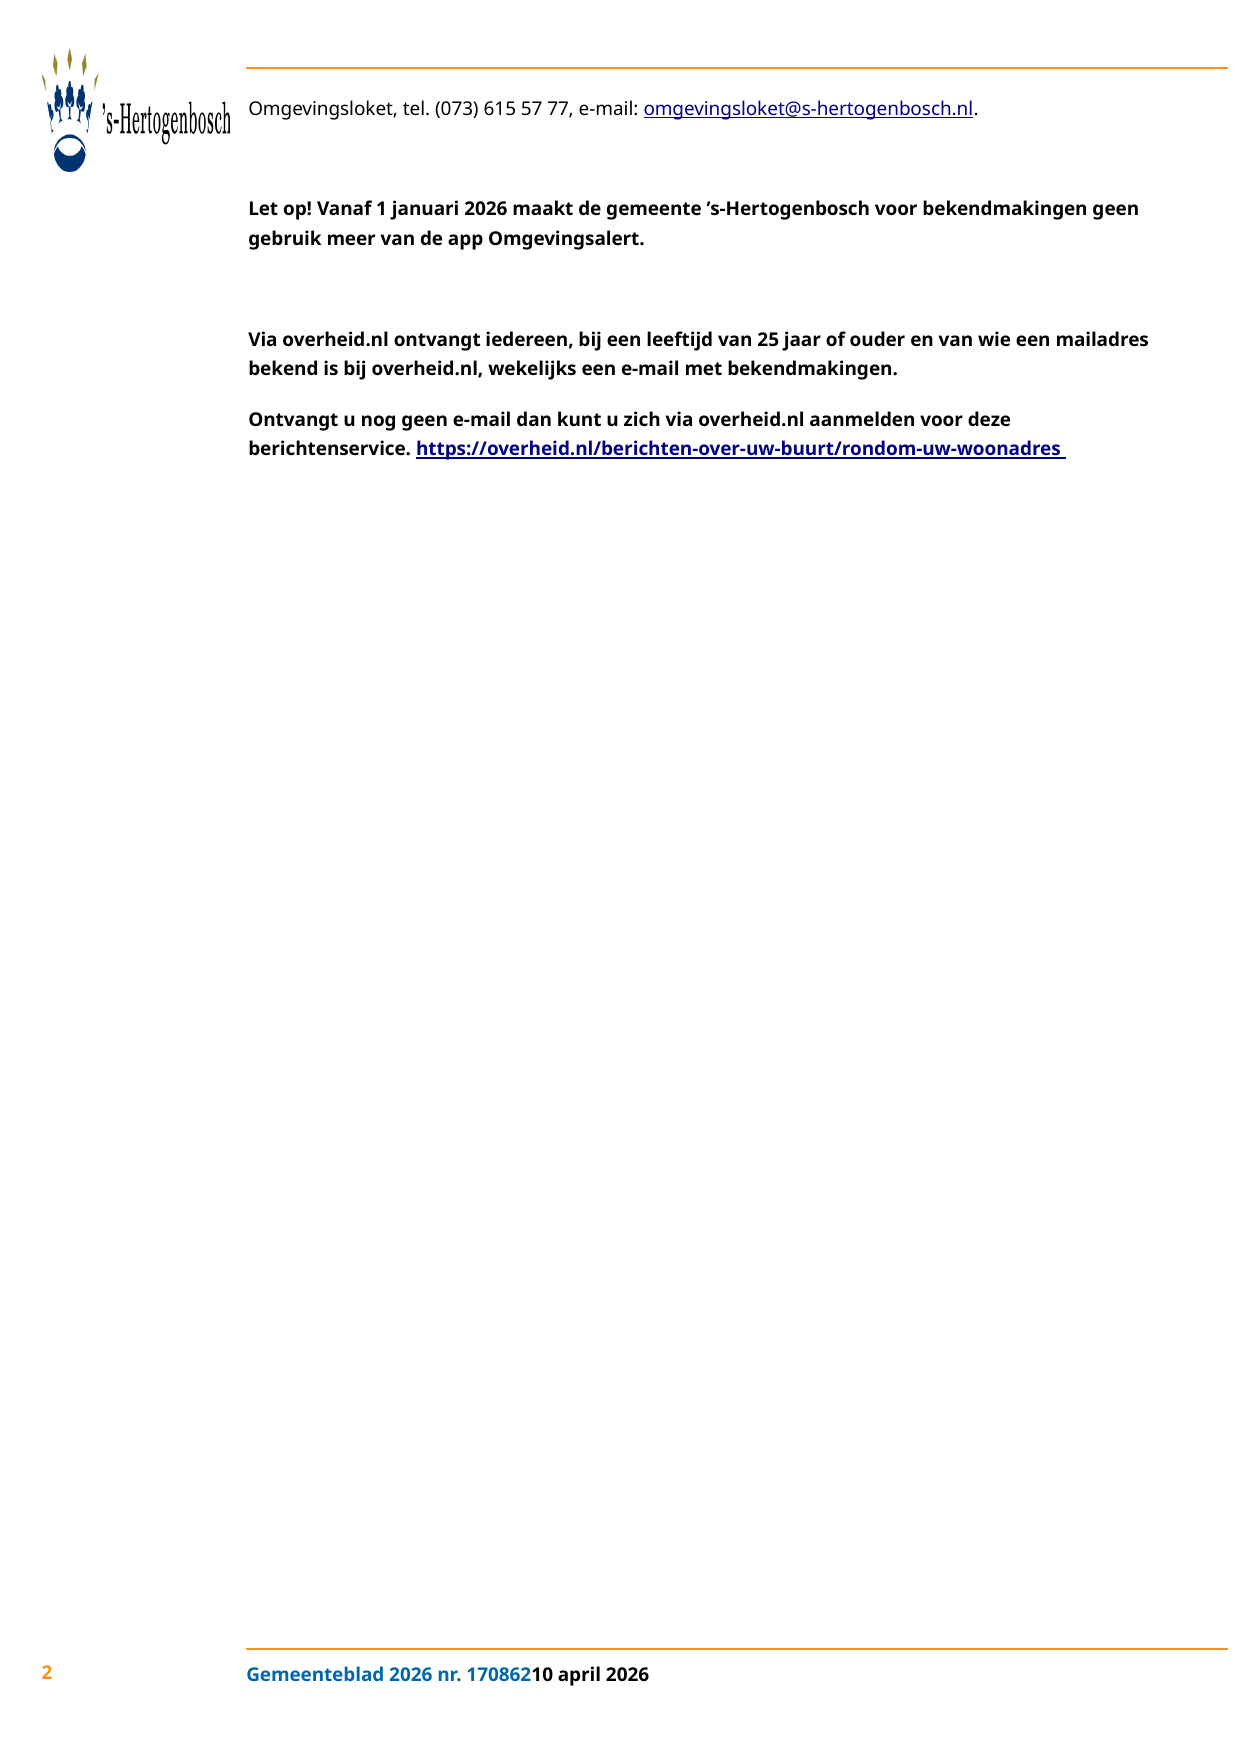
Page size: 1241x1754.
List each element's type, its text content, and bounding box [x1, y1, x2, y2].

picture [41, 47, 231, 172]
text Ontvangt u nog geen e-mail dan kunt u zich via overheid.nl aanmelden voor deze berichtenservice. https://overheid.nl/berichten-over-uw-buurt/rondom-uw-woonadres [248, 406, 1152, 461]
text Omgevingsloket, tel. (073) 615 57 77, e-mail: omgevingsloket@s-hertogenbosch.nl. [248, 95, 1152, 121]
text Let op! Vanaf 1 januari 2026 maakt de gemeente ’s-Hertogenbosch voor bekendmakingen geen gebruik meer van de app Omgevingsalert. [248, 196, 1152, 251]
text Via overheid.nl ontvangt iedereen, bij een leeftijd van 25 jaar of ouder en van wie een mailadres bekend is bij overheid.nl, wekelijks een e-mail met bekendmakingen. [248, 326, 1152, 381]
